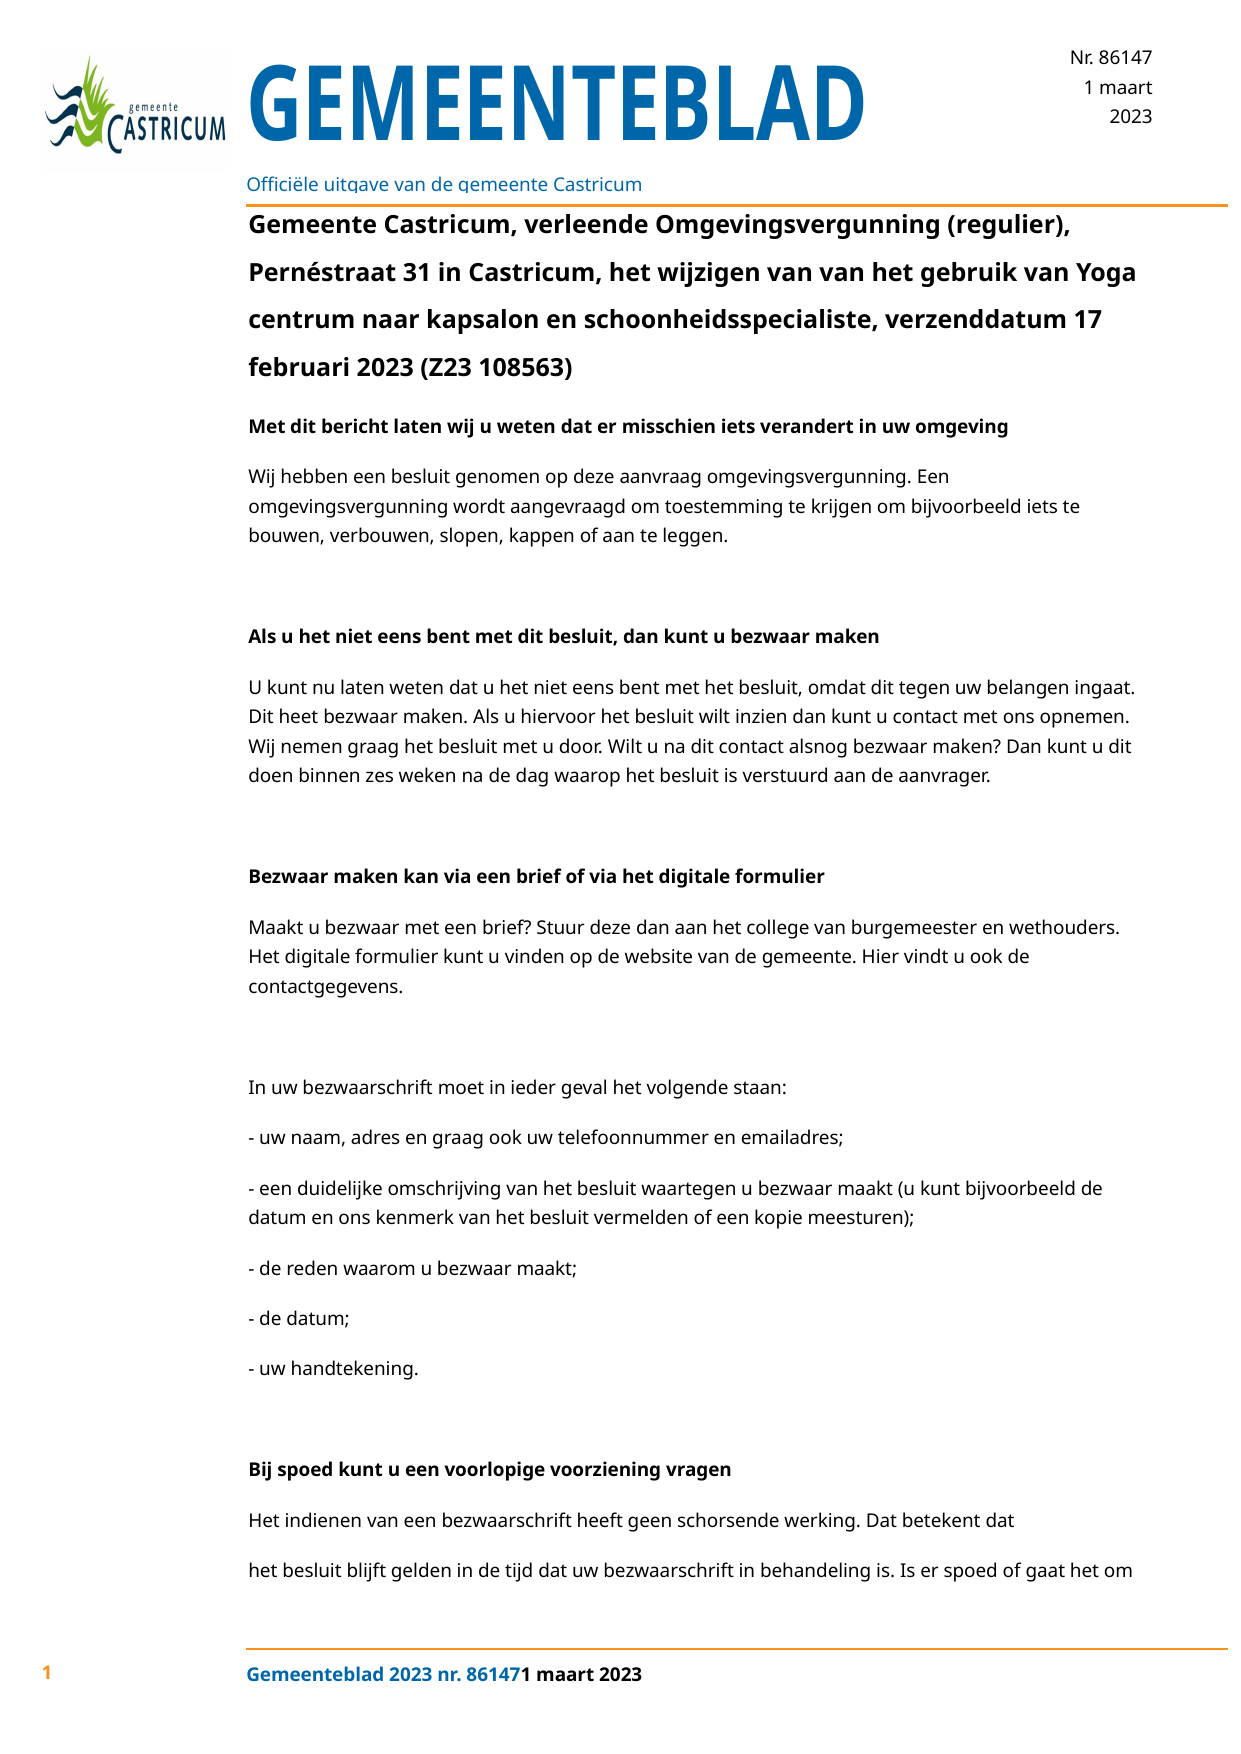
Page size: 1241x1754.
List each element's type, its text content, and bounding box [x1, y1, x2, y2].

text Wij hebben een besluit genomen op deze aanvraag omgevingsvergunning. Een omgevingsvergunning wordt aangevraagd om toestemming te krijgen om bijvoorbeeld iets te bouwen, verbouwen, slopen, kappen of aan te leggen. [248, 463, 1152, 548]
text Gemeente Castricum, verleende Omgevingsvergunning (regulier), Pernéstraat 31 in Castricum, het wijzigen van van het gebruik van Yoga centrum naar kapsalon en schoonheidsspecialiste, verzenddatum 17 februari 2023 (Z23 108563) [248, 207, 1152, 384]
text Maakt u bezwaar met een brief? Stuur deze dan aan het college van burgemeester en wethouders. Het digitale formulier kunt u vinden op de website van de gemeente. Hier vindt u ook de contactgegevens. [248, 914, 1152, 999]
text - een duidelijke omschrijving van het besluit waartegen u bezwaar maakt (u kunt bijvoorbeeld de datum en ons kenmerk van het besluit vermelden of een kopie meesturen); [248, 1175, 1152, 1230]
text - de reden waarom u bezwaar maakt; [248, 1255, 1152, 1281]
text In uw bezwaarschrift moet in ieder geval het volgende staan: [248, 1074, 1152, 1100]
text Bij spoed kunt u een voorlopige voorziening vragen [248, 1456, 1152, 1482]
text - uw handtekening. [248, 1356, 1152, 1381]
text U kunt nu laten weten dat u het niet eens bent met het besluit, omdat dit tegen uw belangen ingaat. Dit heet bezwaar maken. Als u hiervoor het besluit wilt inzien dan kunt u contact met ons opnemen. Wij nemen graag het besluit met u door. Wilt u na dit contact alsnog bezwaar maken? Dan kunt u dit doen binnen zes weken na de dag waarop het besluit is verstuurd aan de aanvrager. [248, 674, 1152, 788]
text - de datum; [248, 1305, 1152, 1331]
text Het indienen van een bezwaarschrift heeft geen schorsende werking. Dat betekent dat [248, 1507, 1152, 1533]
picture [41, 47, 231, 172]
text Bezwaar maken kan via een brief of via het digitale formulier [248, 863, 1152, 889]
text - uw naam, adres en graag ook uw telefoonnummer en emailadres; [248, 1124, 1152, 1150]
text Met dit bericht laten wij u weten dat er misschien iets verandert in uw omgeving [248, 413, 1152, 439]
text het besluit blijft gelden in de tijd dat uw bezwaarschrift in behandeling is. Is er spoed of gaat het om [248, 1557, 1152, 1583]
text Als u het niet eens bent met dit besluit, dan kunt u bezwaar maken [248, 623, 1152, 649]
